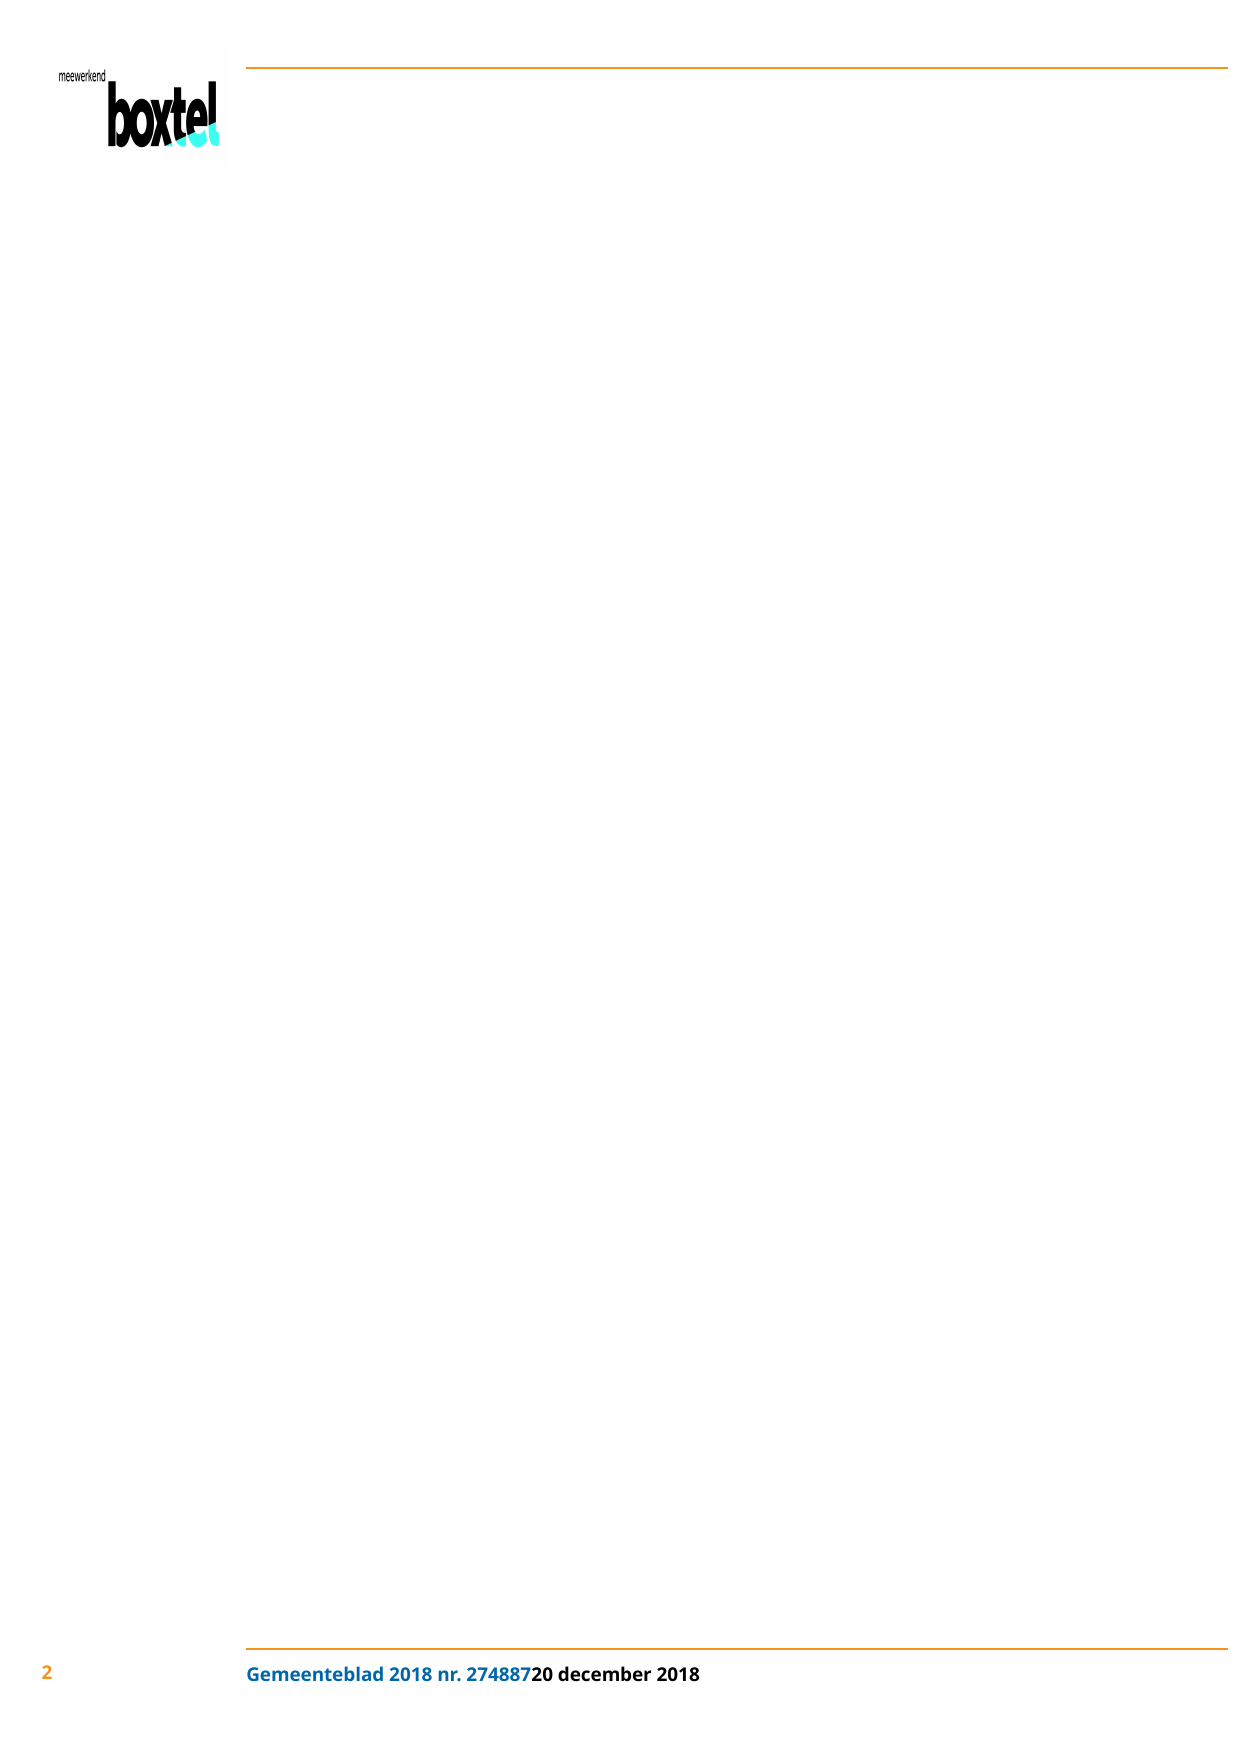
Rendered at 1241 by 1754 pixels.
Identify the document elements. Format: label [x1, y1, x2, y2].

picture [41, 47, 231, 172]
